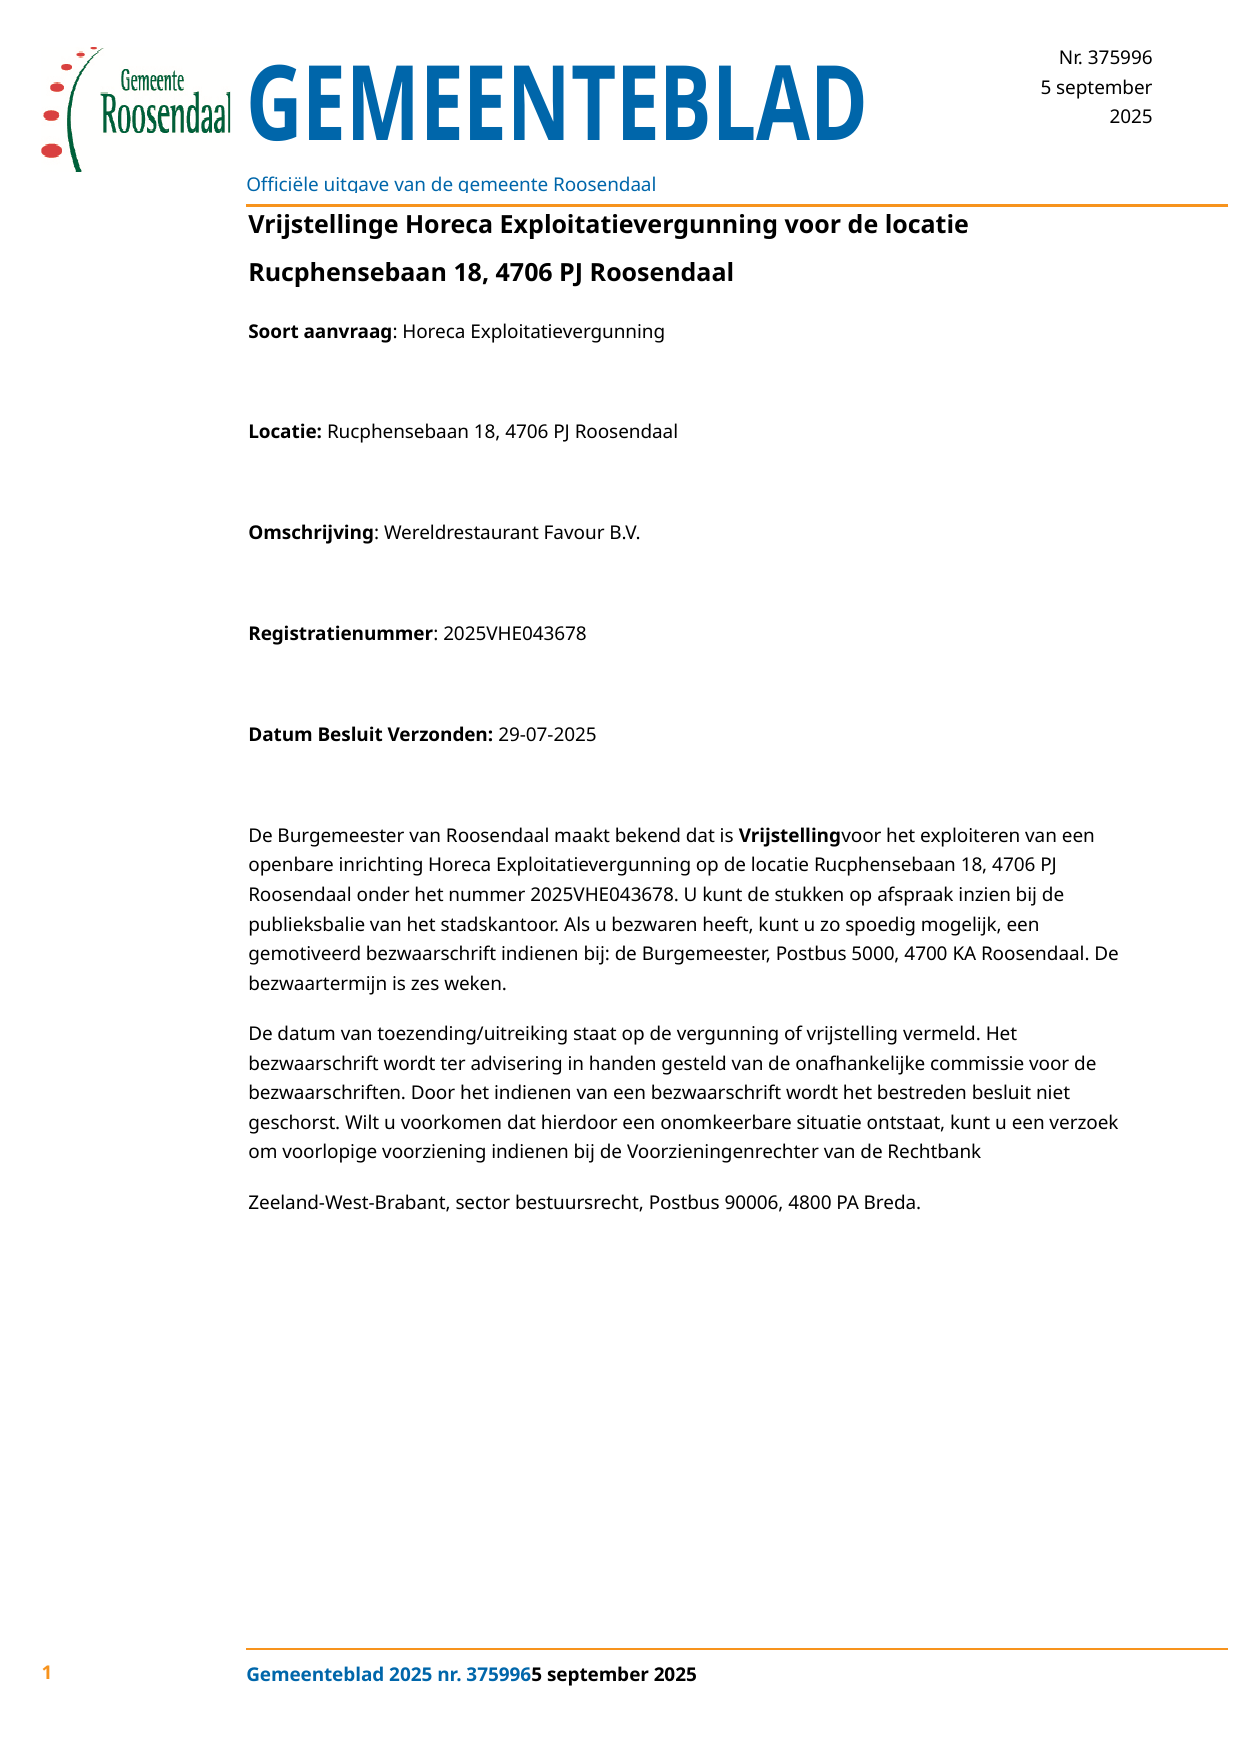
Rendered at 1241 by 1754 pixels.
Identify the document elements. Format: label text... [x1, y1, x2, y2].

text Registratienummer: 2025VHE043678 [248, 620, 1152, 646]
text Datum Besluit Verzonden: 29-07-2025 [248, 721, 1152, 747]
text Vrijstellinge Horeca Exploitatievergunning voor de locatie Rucphensebaan 18, 4706 PJ Roosendaal [248, 207, 1152, 288]
text De Burgemeester van Roosendaal maakt bekend dat is Vrijstellingvoor het exploiteren van een openbare inrichting Horeca Exploitatievergunning op de locatie Rucphensebaan 18, 4706 PJ Roosendaal onder het nummer 2025VHE043678. U kunt de stukken op afspraak inzien bij de publieksbalie van het stadskantoor. Als u bezwaren heeft, kunt u zo spoedig mogelijk, een gemotiveerd bezwaarschrift indienen bij: de Burgemeester, Postbus 5000, 4700 KA Roosendaal. De bezwaartermijn is zes weken. [248, 822, 1152, 996]
text Zeeland-West-Brabant, sector bestuursrecht, Postbus 90006, 4800 PA Breda. [248, 1189, 1152, 1215]
picture [41, 47, 231, 172]
text Omschrijving: Wereldrestaurant Favour B.V. [248, 519, 1152, 545]
text Soort aanvraag: Horeca Exploitatievergunning [248, 318, 1152, 344]
text Locatie: Rucphensebaan 18, 4706 PJ Roosendaal [248, 419, 1152, 444]
text De datum van toezending/uitreiking staat op de vergunning of vrijstelling vermeld. Het bezwaarschrift wordt ter advisering in handen gesteld van de onafhankelijke commissie voor de bezwaarschriften. Door het indienen van een bezwaarschrift wordt het bestreden besluit niet geschorst. Wilt u voorkomen dat hierdoor een onomkeerbare situatie ontstaat, kunt u een verzoek om voorlopige voorziening indienen bij de Voorzieningenrechter van de Rechtbank [248, 1020, 1152, 1164]
